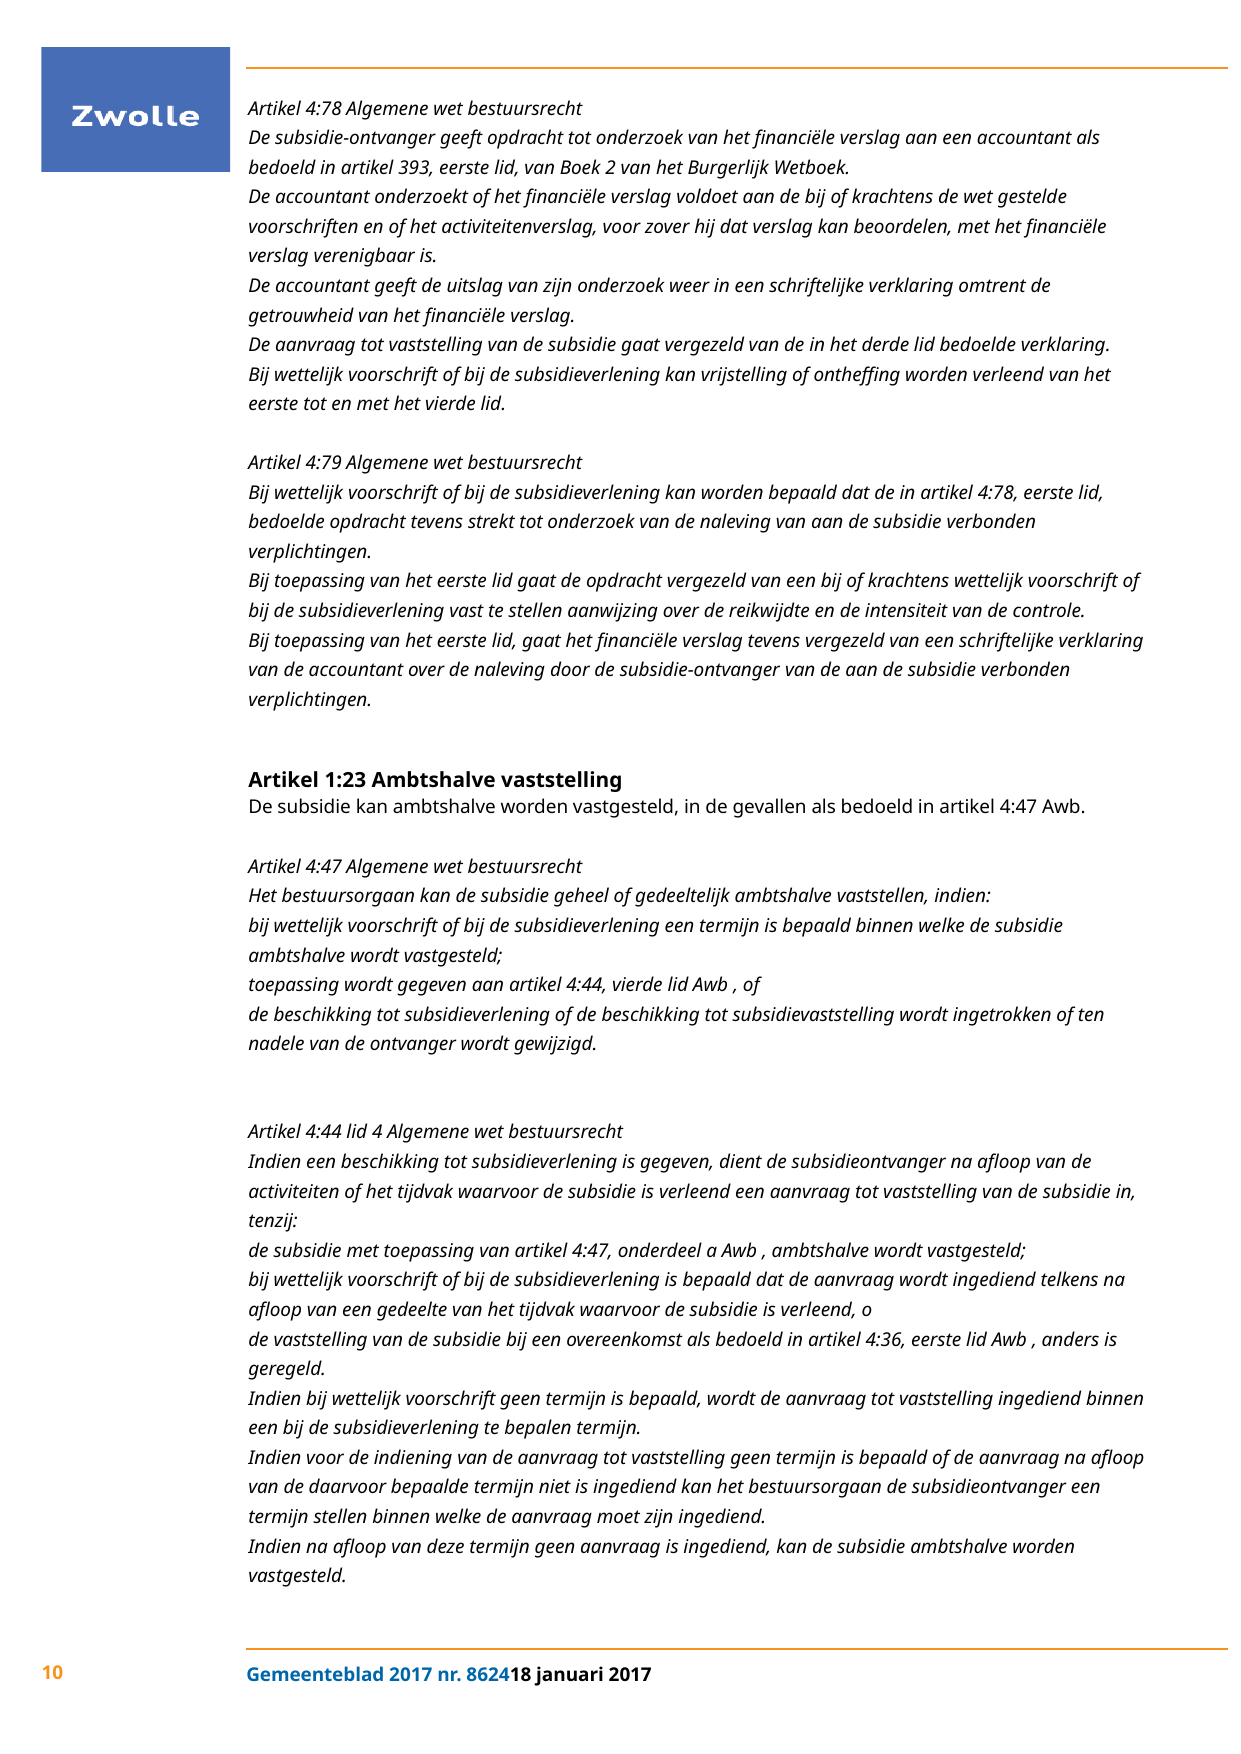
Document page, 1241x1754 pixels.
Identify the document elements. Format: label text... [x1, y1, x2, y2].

table_header Artikel 4:47 Algemene wet bestuursrecht Het bestuursorgaan kan de subsidie geheel of gedeeltelijk ambtshalve vaststellen, indien: bij wettelijk voorschrift of bij de subsidieverlening een termijn is bepaald binnen welke de subsidie ambtshalve wordt vastgesteld; toepassing wordt gegeven aan artikel 4:44, vierde lid Awb , of de beschikking tot subsidieverlening of de beschikking tot subsidievaststelling wordt ingetrokken of ten nadele van de ontvanger wordt gewijzigd. [248, 853, 1152, 1086]
table_header Artikel 4:44 lid 4 Algemene wet bestuursrecht Indien een beschikking tot subsidieverlening is gegeven, dient de subsidieontvanger na afloop van de activiteiten of het tijdvak waarvoor de subsidie is verleend een aanvraag tot vaststelling van de subsidie in, tenzij: de subsidie met toepassing van artikel 4:47, onderdeel a Awb , ambtshalve wordt vastgesteld; bij wettelijk voorschrift of bij de subsidieverlening is bepaald dat de aanvraag wordt ingediend telkens na afloop van een gedeelte van het tijdvak waarvoor de subsidie is verleend, o de vaststelling van de subsidie bij een overeenkomst als bedoeld in artikel 4:36, eerste lid Awb , anders is geregeld. Indien bij wettelijk voorschrift geen termijn is bepaald, wordt de aanvraag tot vaststelling ingediend binnen een bij de subsidieverlening te bepalen termijn. Indien voor de indiening van de aanvraag tot vaststelling geen termijn is bepaald of de aanvraag na afloop van de daarvoor bepaalde termijn niet is ingediend kan het bestuursorgaan de subsidieontvanger een termijn stellen binnen welke de aanvraag moet zijn ingediend. Indien na afloop van deze termijn geen aanvraag is ingediend, kan de subsidie ambtshalve worden vastgesteld. [248, 1119, 1152, 1588]
table_header Artikel 4:79 Algemene wet bestuursrecht Bij wettelijk voorschrift of bij de subsidieverlening kan worden bepaald dat de in artikel 4:78, eerste lid, bedoelde opdracht tevens strekt tot onderzoek van de naleving van aan de subsidie verbonden verplichtingen. Bij toepassing van het eerste lid gaat de opdracht vergezeld van een bij of krachtens wettelijk voorschrift of bij de subsidieverlening vast te stellen aanwijzing over de reikwijdte en de intensiteit van de controle. Bij toepassing van het eerste lid, gaat het financiële verslag tevens vergezeld van een schriftelijke verklaring van de accountant over de naleving door de subsidie-ontvanger van de aan de subsidie verbonden verplichtingen. [248, 449, 1152, 712]
picture [41, 47, 231, 172]
text De subsidie kan ambtshalve worden vastgesteld, in de gevallen als bedoeld in artikel 4:47 Awb. [248, 794, 1152, 819]
table_header Artikel 4:78 Algemene wet bestuursrecht De subsidie-ontvanger geeft opdracht tot onderzoek van het financiële verslag aan een accountant als bedoeld in artikel 393, eerste lid, van Boek 2 van het Burgerlijk Wetboek. De accountant onderzoekt of het financiële verslag voldoet aan de bij of krachtens de wet gestelde voorschriften en of het activiteitenverslag, voor zover hij dat verslag kan beoordelen, met het financiële verslag verenigbaar is. De accountant geeft de uitslag van zijn onderzoek weer in een schriftelijke verklaring omtrent de getrouwheid van het financiële verslag. De aanvraag tot vaststelling van de subsidie gaat vergezeld van de in het derde lid bedoelde verklaring. Bij wettelijk voorschrift of bij de subsidieverlening kan vrijstelling of ontheffing worden verleend van het eerste tot en met het vierde lid. [248, 95, 1152, 416]
text Artikel 1:23 Ambtshalve vaststelling [248, 765, 1152, 794]
